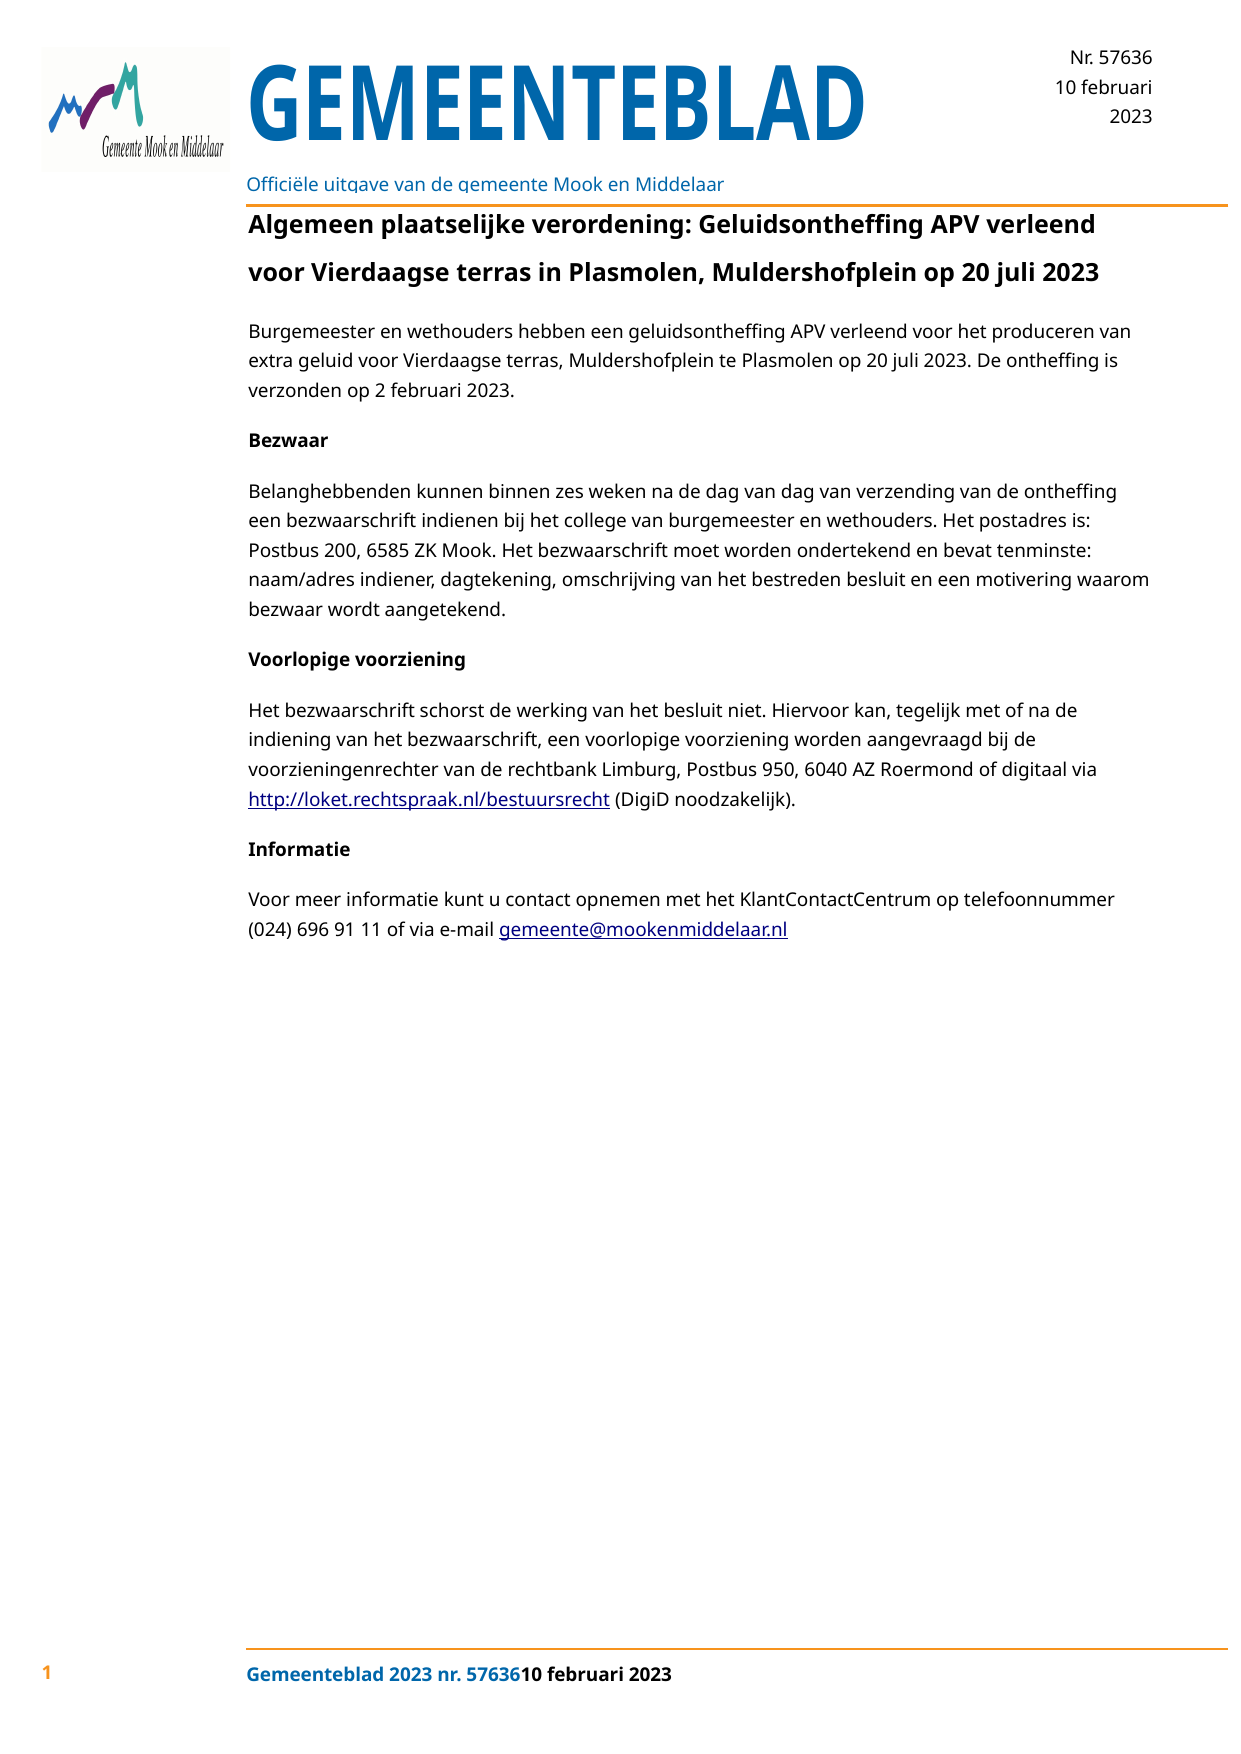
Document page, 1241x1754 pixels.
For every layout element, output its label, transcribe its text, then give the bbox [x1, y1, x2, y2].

text Bezwaar [248, 427, 1152, 453]
text Voorlopige voorziening [248, 647, 1152, 672]
text Burgemeester en wethouders hebben een geluidsontheffing APV verleend voor het produceren van extra geluid voor Vierdaagse terras, Muldershofplein te Plasmolen op 20 juli 2023. De ontheffing is verzonden op 2 februari 2023. [248, 318, 1152, 403]
text Het bezwaarschrift schorst de werking van het besluit niet. Hiervoor kan, tegelijk met of na de indiening van het bezwaarschrift, een voorlopige voorziening worden aangevraagd bij de voorzieningenrechter van de rechtbank Limburg, Postbus 950, 6040 AZ Roermond of digitaal via http://loket.rechtspraak.nl/bestuursrecht (DigiD noodzakelijk). [248, 697, 1152, 812]
text Algemeen plaatselijke verordening: Geluidsontheffing APV verleend voor Vierdaagse terras in Plasmolen, Muldershofplein op 20 juli 2023 [248, 207, 1152, 288]
text Voor meer informatie kunt u contact opnemen met het KlantContactCentrum op telefoonnummer (024) 696 91 11 of via e-mail gemeente@mookenmiddelaar.nl [248, 887, 1152, 942]
text Belanghebbenden kunnen binnen zes weken na de dag van dag van verzending van de ontheffing een bezwaarschrift indienen bij het college van burgemeester en wethouders. Het postadres is: Postbus 200, 6585 ZK Mook. Het bezwaarschrift moet worden ondertekend en bevat tenminste: naam/adres indiener, dagtekening, omschrijving van het bestreden besluit en een motivering waarom bezwaar wordt aangetekend. [248, 478, 1152, 622]
picture [41, 47, 231, 172]
text Informatie [248, 836, 1152, 862]
